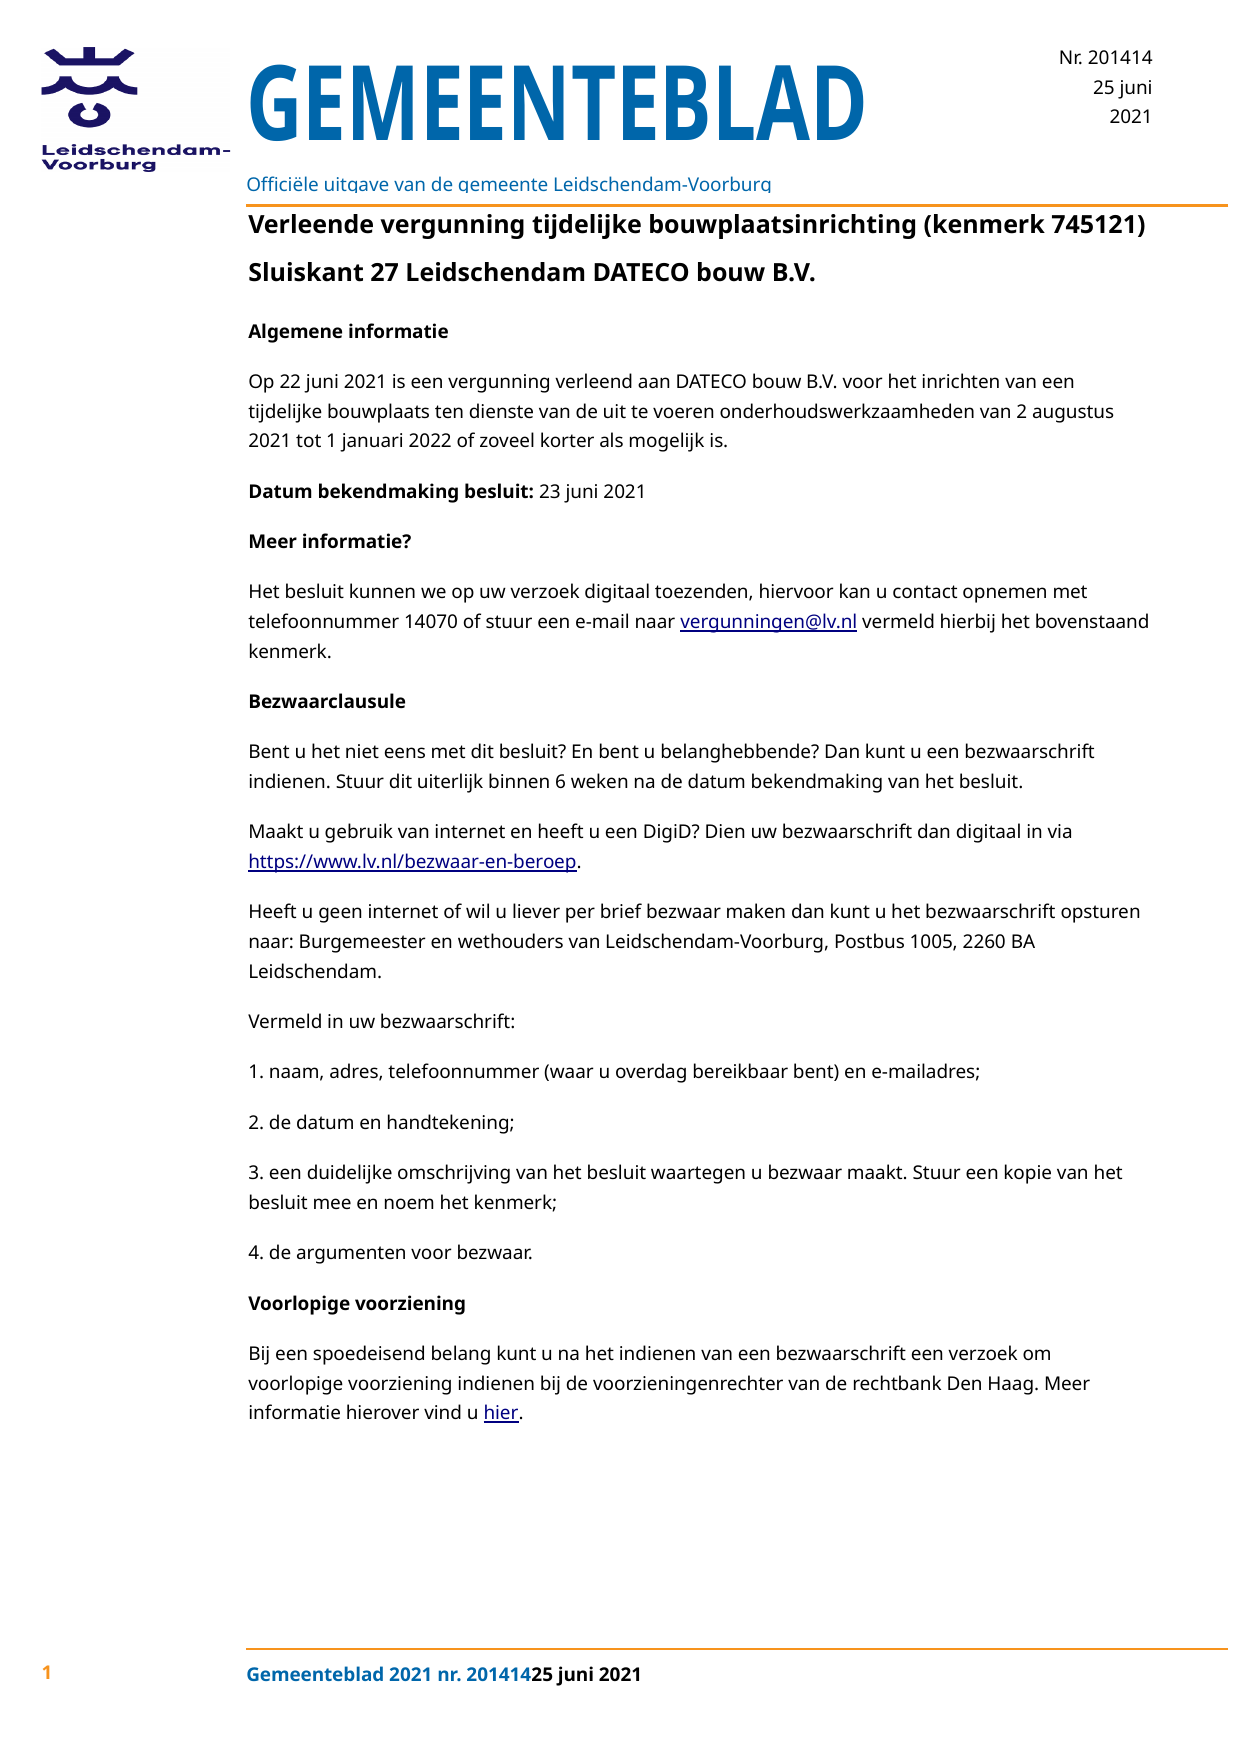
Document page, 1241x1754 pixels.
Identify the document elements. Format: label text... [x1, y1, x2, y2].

text Voorlopige voorziening [248, 1290, 1152, 1316]
text Verleende vergunning tijdelijke bouwplaatsinrichting (kenmerk 745121) Sluiskant 27 Leidschendam DATECO bouw B.V. [248, 207, 1152, 288]
text Algemene informatie [248, 318, 1152, 344]
text 2. de datum en handtekening; [248, 1109, 1152, 1135]
text Heeft u geen internet of wil u liever per brief bezwaar maken dan kunt u het bezwaarschrift opsturen naar: Burgemeester en wethouders van Leidschendam-Voorburg, Postbus 1005, 2260 BA Leidschendam. [248, 899, 1152, 984]
text Meer informatie? [248, 528, 1152, 554]
text Vermeld in uw bezwaarschrift: [248, 1008, 1152, 1034]
text Bij een spoedeisend belang kunt u na het indienen van een bezwaarschrift een verzoek om voorlopige voorziening indienen bij de voorzieningenrechter van de rechtbank Den Haag. Meer informatie hierover vind u hier. [248, 1340, 1152, 1425]
text Maakt u gebruik van internet en heeft u een DigiD? Dien uw bezwaarschrift dan digitaal in via https://www.lv.nl/bezwaar-en-beroep. [248, 819, 1152, 874]
text Bezwaarclausule [248, 688, 1152, 714]
text Datum bekendmaking besluit: 23 juni 2021 [248, 478, 1152, 504]
text Het besluit kunnen we op uw verzoek digitaal toezenden, hiervoor kan u contact opnemen met telefoonnummer 14070 of stuur een e-mail naar vergunningen@lv.nl vermeld hierbij het bovenstaand kenmerk. [248, 579, 1152, 664]
text Op 22 juni 2021 is een vergunning verleend aan DATECO bouw B.V. voor het inrichten van een tijdelijke bouwplaats ten dienste van de uit te voeren onderhoudswerkzaamheden van 2 augustus 2021 tot 1 januari 2022 of zoveel korter als mogelijk is. [248, 368, 1152, 453]
text 4. de argumenten voor bezwaar. [248, 1239, 1152, 1265]
text 3. een duidelijke omschrijving van het besluit waartegen u bezwaar maakt. Stuur een kopie van het besluit mee en noem het kenmerk; [248, 1159, 1152, 1215]
text Bent u het niet eens met dit besluit? En bent u belanghebbende? Dan kunt u een bezwaarschrift indienen. Stuur dit uiterlijk binnen 6 weken na de datum bekendmaking van het besluit. [248, 739, 1152, 794]
text 1. naam, adres, telefoonnummer (waar u overdag bereikbaar bent) en e-mailadres; [248, 1059, 1152, 1084]
picture [41, 47, 231, 172]
